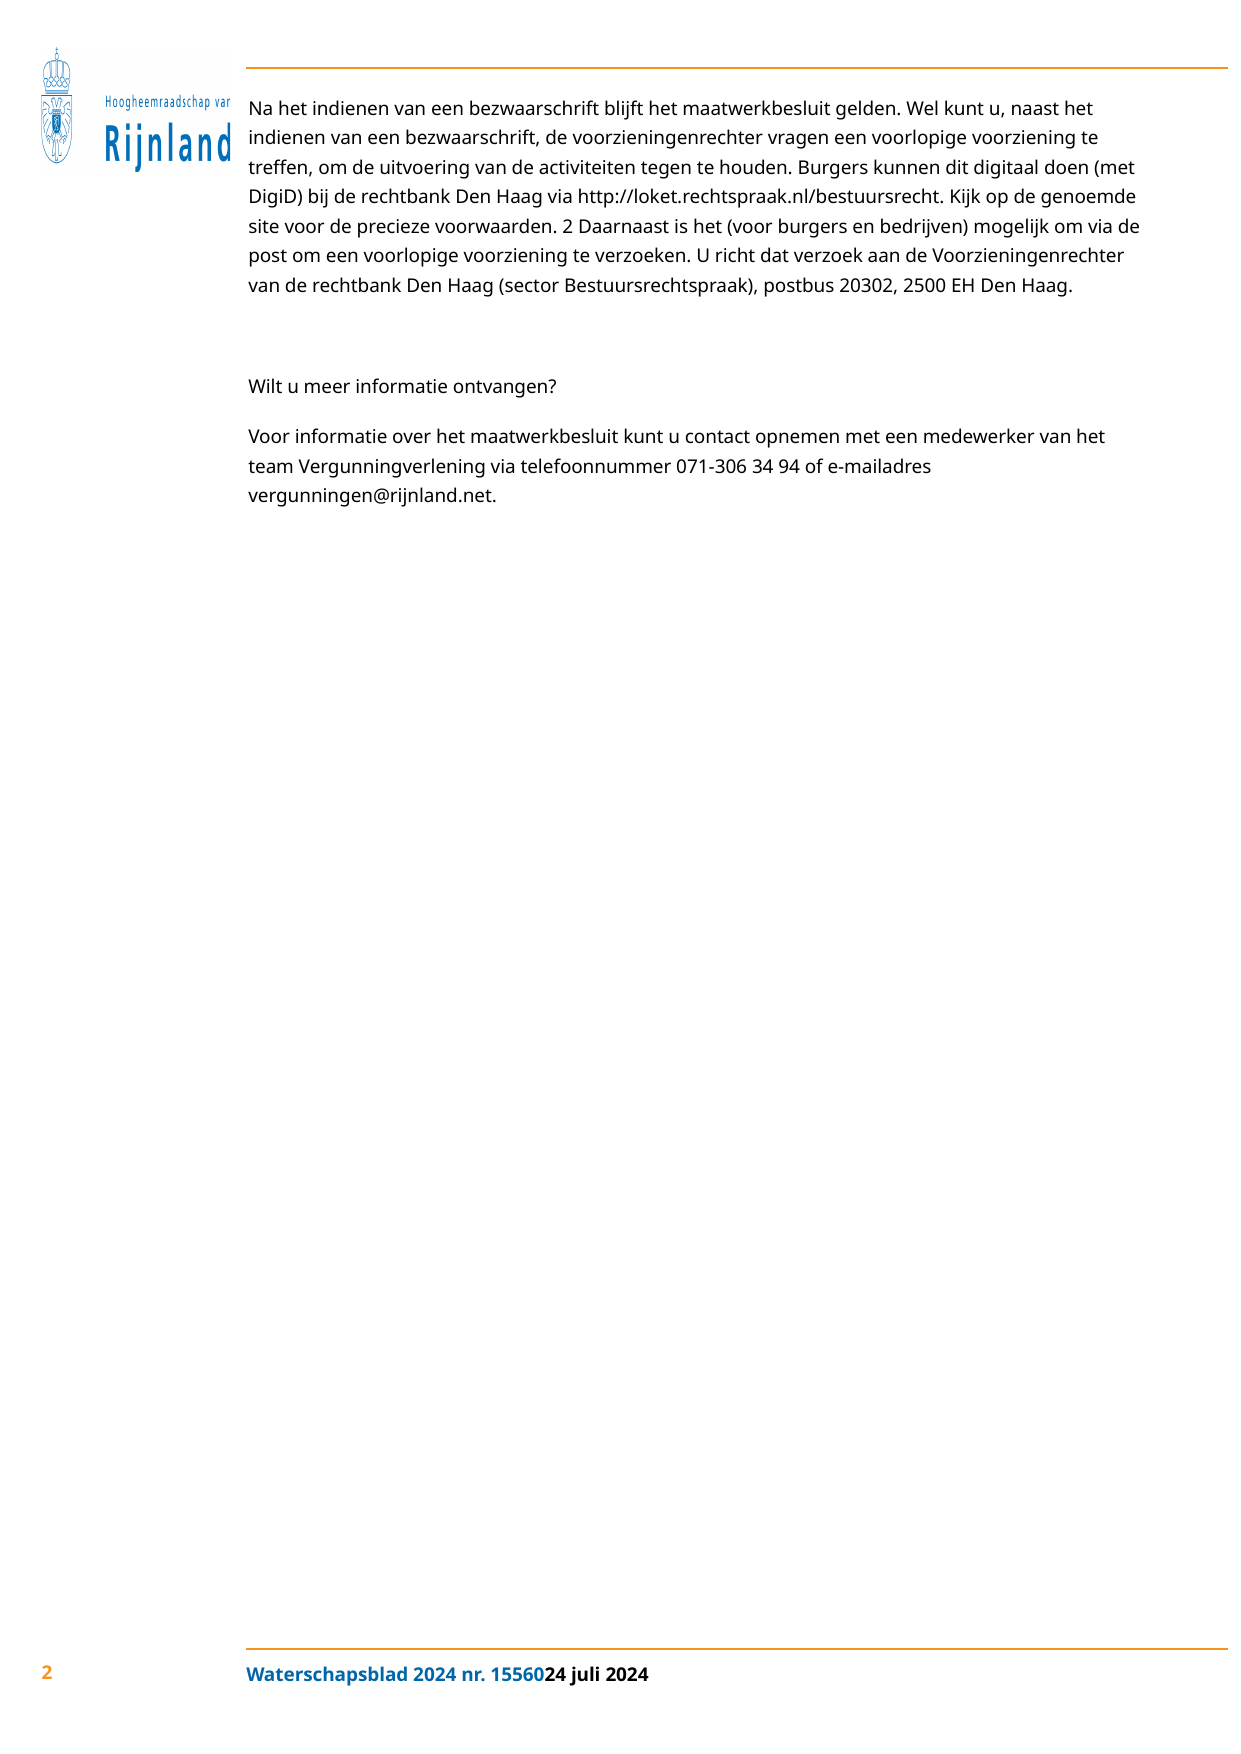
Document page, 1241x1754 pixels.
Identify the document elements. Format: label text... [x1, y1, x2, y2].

text Wilt u meer informatie ontvangen? [248, 373, 1152, 399]
text Na het indienen van een bezwaarschrift blijft het maatwerkbesluit gelden. Wel kunt u, naast het indienen van een bezwaarschrift, de voorzieningenrechter vragen een voorlopige voorziening te treffen, om de uitvoering van de activiteiten tegen te houden. Burgers kunnen dit digitaal doen (met DigiD) bij de rechtbank Den Haag via http://loket.rechtspraak.nl/bestuursrecht. Kijk op de genoemde site voor de precieze voorwaarden. 2 Daarnaast is het (voor burgers en bedrijven) mogelijk om via de post om een voorlopige voorziening te verzoeken. U richt dat verzoek aan de Voorzieningenrechter van de rechtbank Den Haag (sector Bestuursrechtspraak), postbus 20302, 2500 EH Den Haag. [248, 95, 1152, 298]
picture [41, 47, 231, 172]
text Voor informatie over het maatwerkbesluit kunt u contact opnemen met een medewerker van het team Vergunningverlening via telefoonnummer 071-306 34 94 of e-mailadres vergunningen@rijnland.net. [248, 423, 1152, 508]
